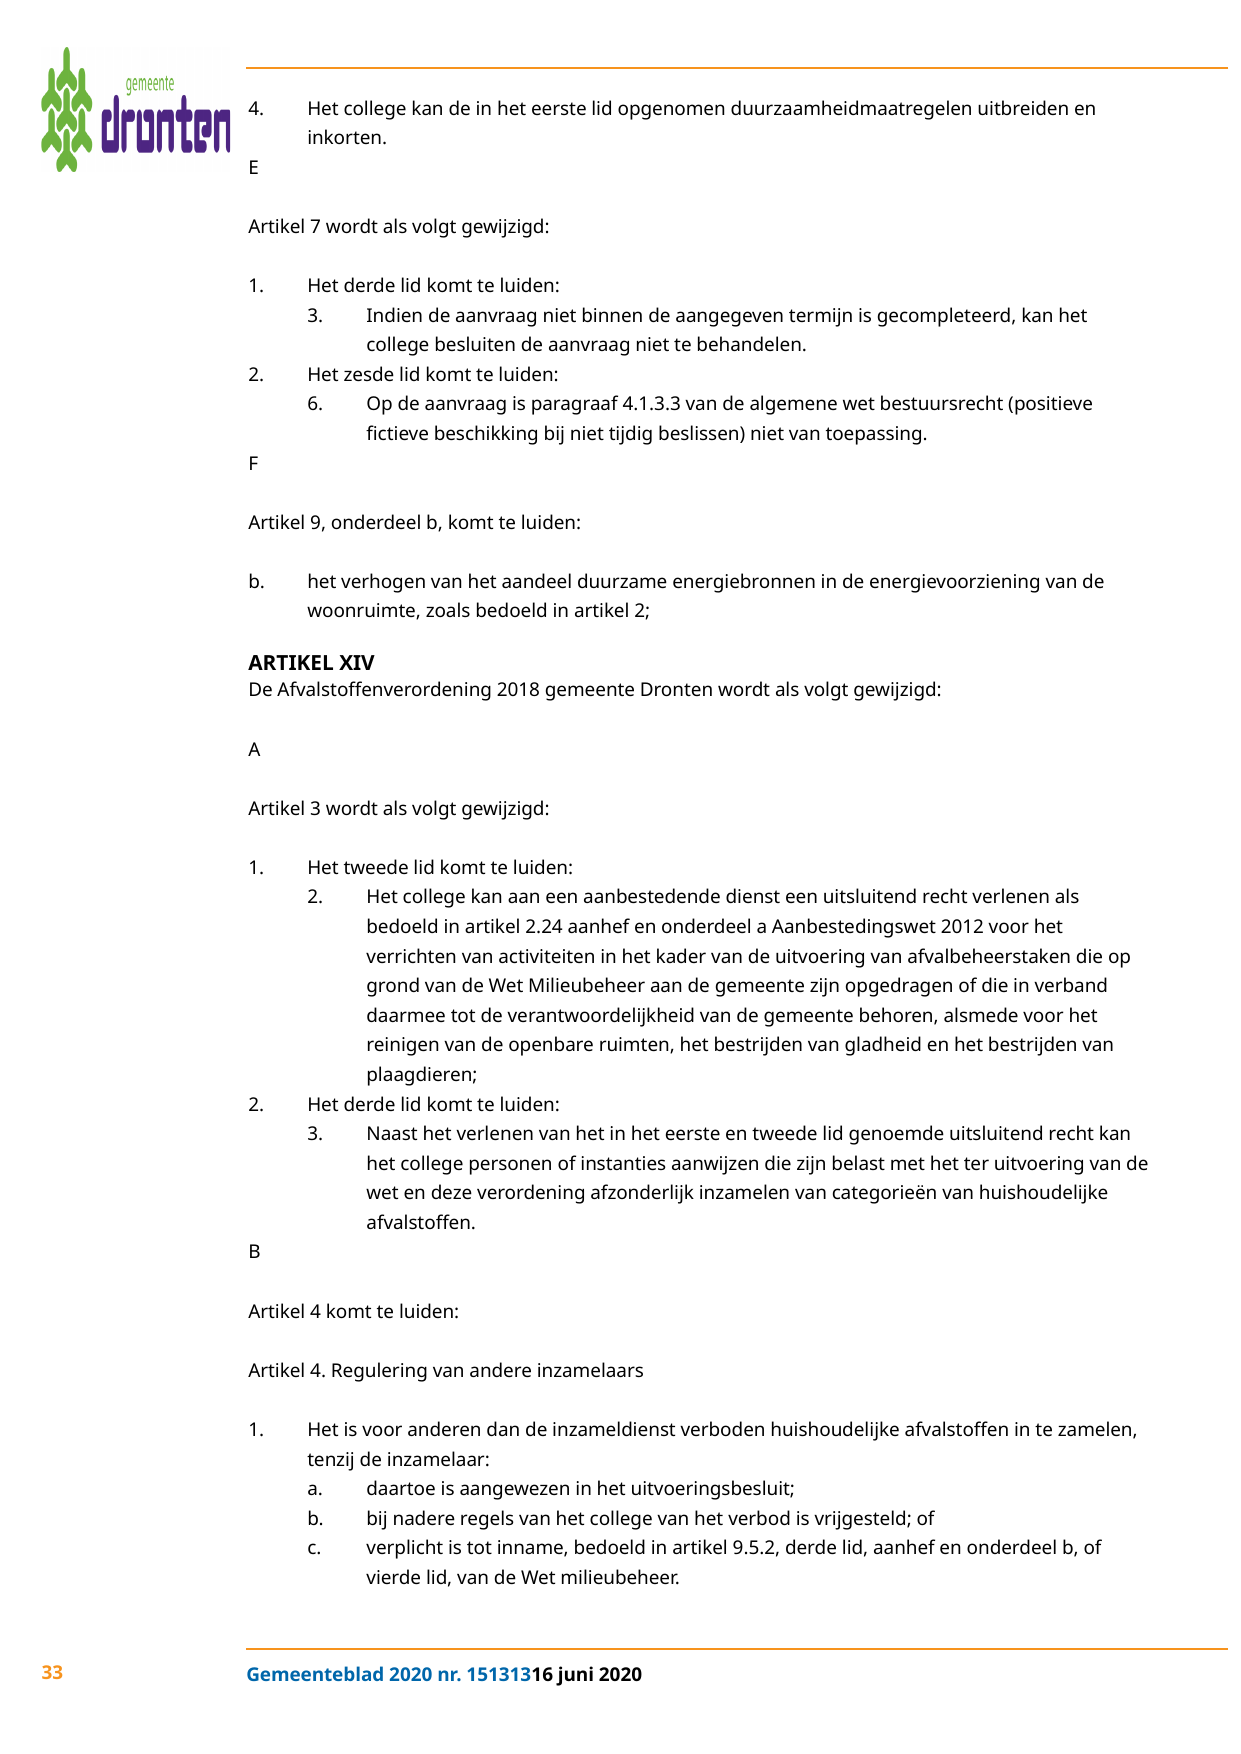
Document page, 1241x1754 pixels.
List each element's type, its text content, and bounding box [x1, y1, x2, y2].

text Artikel 9, onderdeel b, komt te luiden: [248, 509, 1152, 535]
text ARTIKEL XIV [248, 648, 1152, 677]
list Het college kan aan een aanbestedende dienst een uitsluitend recht verlenen als bedoeld in artikel 2.24 aanhef en onderdeel a Aanbestedingswet 2012 voor het verrichten van activiteiten in het kader van de uitvoering van afvalbeheerstaken die op grond van de Wet Milieubeheer aan de gemeente zijn opgedragen of die in verband daarmee tot de verantwoordelijkheid van de gemeente behoren, alsmede voor het reinigen van de openbare ruimten, het bestrijden van gladheid en het bestrijden van plaagdieren; [307, 884, 1152, 1087]
list Het derde lid komt te luiden: [248, 272, 1152, 298]
text E [248, 154, 1152, 180]
list Het derde lid komt te luiden: [248, 1091, 1152, 1116]
list daartoe is aangewezen in het uitvoeringsbesluit; [307, 1475, 1152, 1501]
list Het tweede lid komt te luiden: [248, 854, 1152, 880]
picture [41, 47, 231, 172]
list Het zesde lid komt te luiden: [248, 361, 1152, 387]
list Naast het verlenen van het in het eerste en tweede lid genoemde uitsluitend recht kan het college personen of instanties aanwijzen die zijn belast met het ter uitvoering van de wet en deze verordening afzonderlijk inzamelen van categorieën van huishoudelijke afvalstoffen. [307, 1120, 1152, 1235]
text Artikel 3 wordt als volgt gewijzigd: [248, 795, 1152, 821]
list Op de aanvraag is paragraaf 4.1.3.3 van de algemene wet bestuursrecht (positieve fictieve beschikking bij niet tijdig beslissen) niet van toepassing. [307, 391, 1152, 446]
list bij nadere regels van het college van het verbod is vrijgesteld; of [307, 1505, 1152, 1531]
list Indien de aanvraag niet binnen de aangegeven termijn is gecompleteerd, kan het college besluiten de aanvraag niet te behandelen. [307, 302, 1152, 357]
list verplicht is tot inname, bedoeld in artikel 9.5.2, derde lid, aanhef en onderdeel b, of vierde lid, van de Wet milieubeheer. [307, 1534, 1152, 1590]
text Artikel 4. Regulering van andere inzamelaars [248, 1357, 1152, 1383]
text F [248, 450, 1152, 476]
list het verhogen van het aandeel duurzame energiebronnen in de energievoorziening van de woonruimte, zoals bedoeld in artikel 2; [248, 568, 1152, 623]
text B [248, 1239, 1152, 1264]
text A [248, 736, 1152, 761]
list Het is voor anderen dan de inzameldienst verboden huishoudelijke afvalstoffen in te zamelen, tenzij de inzamelaar: [248, 1416, 1152, 1471]
list Het college kan de in het eerste lid opgenomen duurzaamheidmaatregelen uitbreiden en inkorten. [248, 95, 1152, 150]
text Artikel 7 wordt als volgt gewijzigd: [248, 213, 1152, 239]
text De Afvalstoffenverordening 2018 gemeente Dronten wordt als volgt gewijzigd: [248, 677, 1152, 702]
text Artikel 4 komt te luiden: [248, 1298, 1152, 1323]
